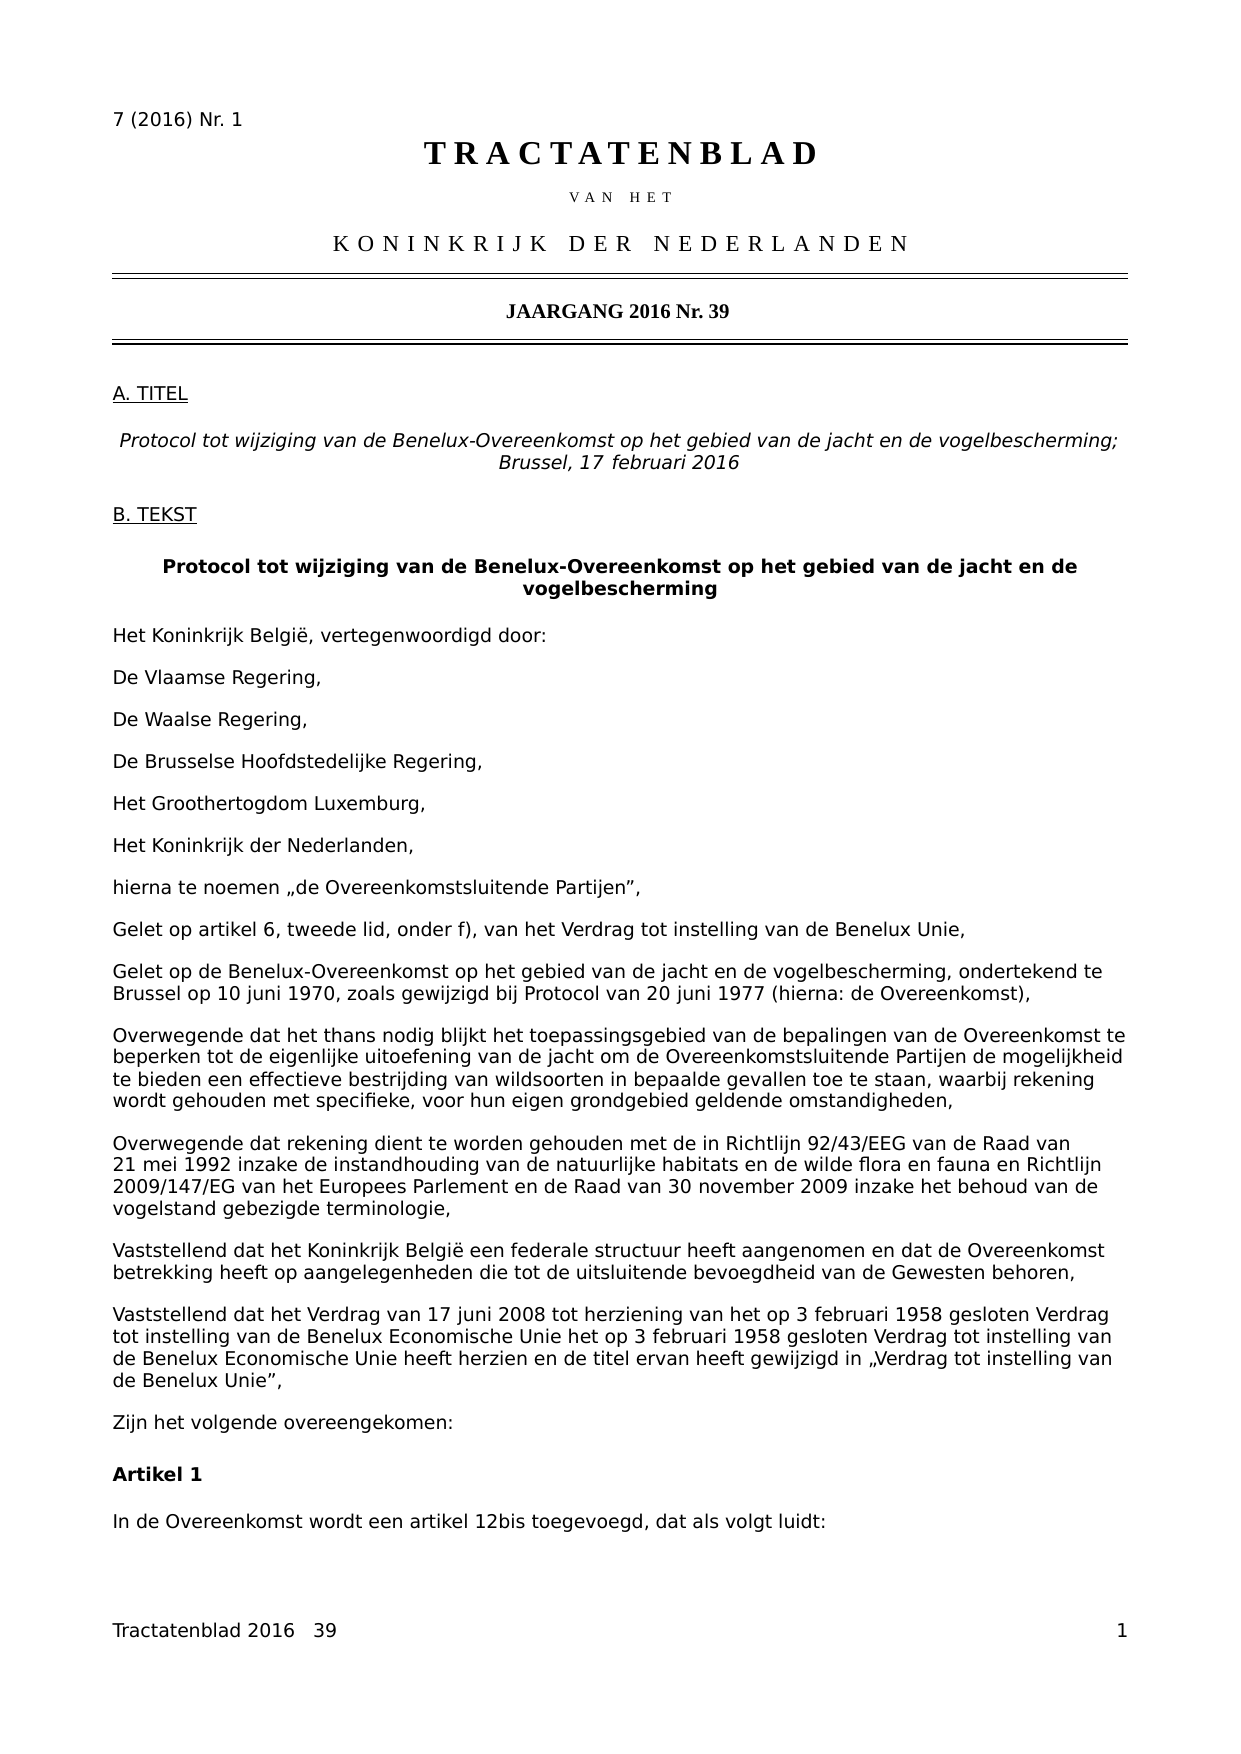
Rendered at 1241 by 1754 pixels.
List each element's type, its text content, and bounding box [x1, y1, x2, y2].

text Het Koninkrijk België, vertegenwoordigd door: [112, 625, 1128, 647]
text Het Koninkrijk der Nederlanden, [112, 834, 1128, 857]
text TRACTATENBLAD [112, 133, 1128, 172]
text KONINKRIJK DER NEDERLANDEN [112, 229, 1128, 256]
text Vaststellend dat het Verdrag van 17 juni 2008 tot herziening van het op 3 februari 1958 gesloten Verdrag tot instelling van de Benelux Economische Unie het op 3 februari 1958 gesloten Verdrag tot instelling van de Benelux Economische Unie heeft herzien en de titel ervan heeft gewijzigd in „Verdrag tot instelling van de Benelux Unie”, [112, 1304, 1128, 1392]
text De Waalse Regering, [112, 709, 1128, 731]
text JAARGANG 2016 Nr. 39 [112, 299, 1128, 323]
text Vaststellend dat het Koninkrijk België een federale structuur heeft aangenomen en dat de Overeenkomst betrekking heeft op aangelegenheden die tot de uitsluitende bevoegdheid van de Gewesten behoren, [112, 1240, 1128, 1284]
text De Brusselse Hoofdstedelijke Regering, [112, 751, 1128, 773]
subtitle Artikel 1 [112, 1464, 1128, 1486]
text 7 (2016) Nr. 1 [112, 109, 1128, 131]
subtitle A. TITEL [112, 383, 1128, 405]
text Gelet op artikel 6, tweede lid, onder f), van het Verdrag tot instelling van de Benelux Unie, [112, 918, 1128, 941]
text De Vlaamse Regering, [112, 667, 1128, 689]
text VAN HET [112, 189, 1128, 206]
text Brussel, 17 februari 2016 [112, 452, 1128, 474]
text Protocol tot wijziging van de Benelux-Overeenkomst op het gebied van de jacht en de vogelbescherming; [112, 430, 1128, 452]
subtitle B. TEKST [112, 504, 1128, 526]
text Gelet op de Benelux-Overeenkomst op het gebied van de jacht en de vogelbescherming, ondertekend te Brussel op 10 juni 1970, zoals gewijzigd bij Protocol van 20 juni 1977 (hierna: de Overeenkomst), [112, 961, 1128, 1004]
text Het Groothertogdom Luxemburg, [112, 793, 1128, 814]
text Overwegende dat het thans nodig blijkt het toepassingsgebied van de bepalingen van de Overeenkomst te beperken tot de eigenlijke uitoefening van de jacht om de Overeenkomstsluitende Partijen de mogelijkheid te bieden een effectieve bestrijding van wildsoorten in bepaalde gevallen toe te staan, waarbij rekening wordt gehouden met specifieke, voor hun eigen grondgebied geldende omstandigheden, [112, 1024, 1128, 1112]
text Zijn het volgende overeengekomen: [112, 1412, 1128, 1434]
text Overwegende dat rekening dient te worden gehouden met de in Richtlijn 92/43/EEG van de Raad van 21 mei 1992 inzake de instandhouding van de natuurlijke habitats en de wilde flora en fauna en Richtlijn 2009/147/EG van het Europees Parlement en de Raad van 30 november 2009 inzake het behoud van de vogelstand gebezigde terminologie, [112, 1132, 1128, 1220]
subtitle Protocol tot wijziging van de Benelux-Overeenkomst op het gebied van de jacht en de vogelbescherming [112, 556, 1128, 600]
text In de Overeenkomst wordt een artikel 12bis toegevoegd, dat als volgt luidt: [112, 1511, 1128, 1533]
text hierna te noemen „de Overeenkomstsluitende Partijen”, [112, 877, 1128, 898]
